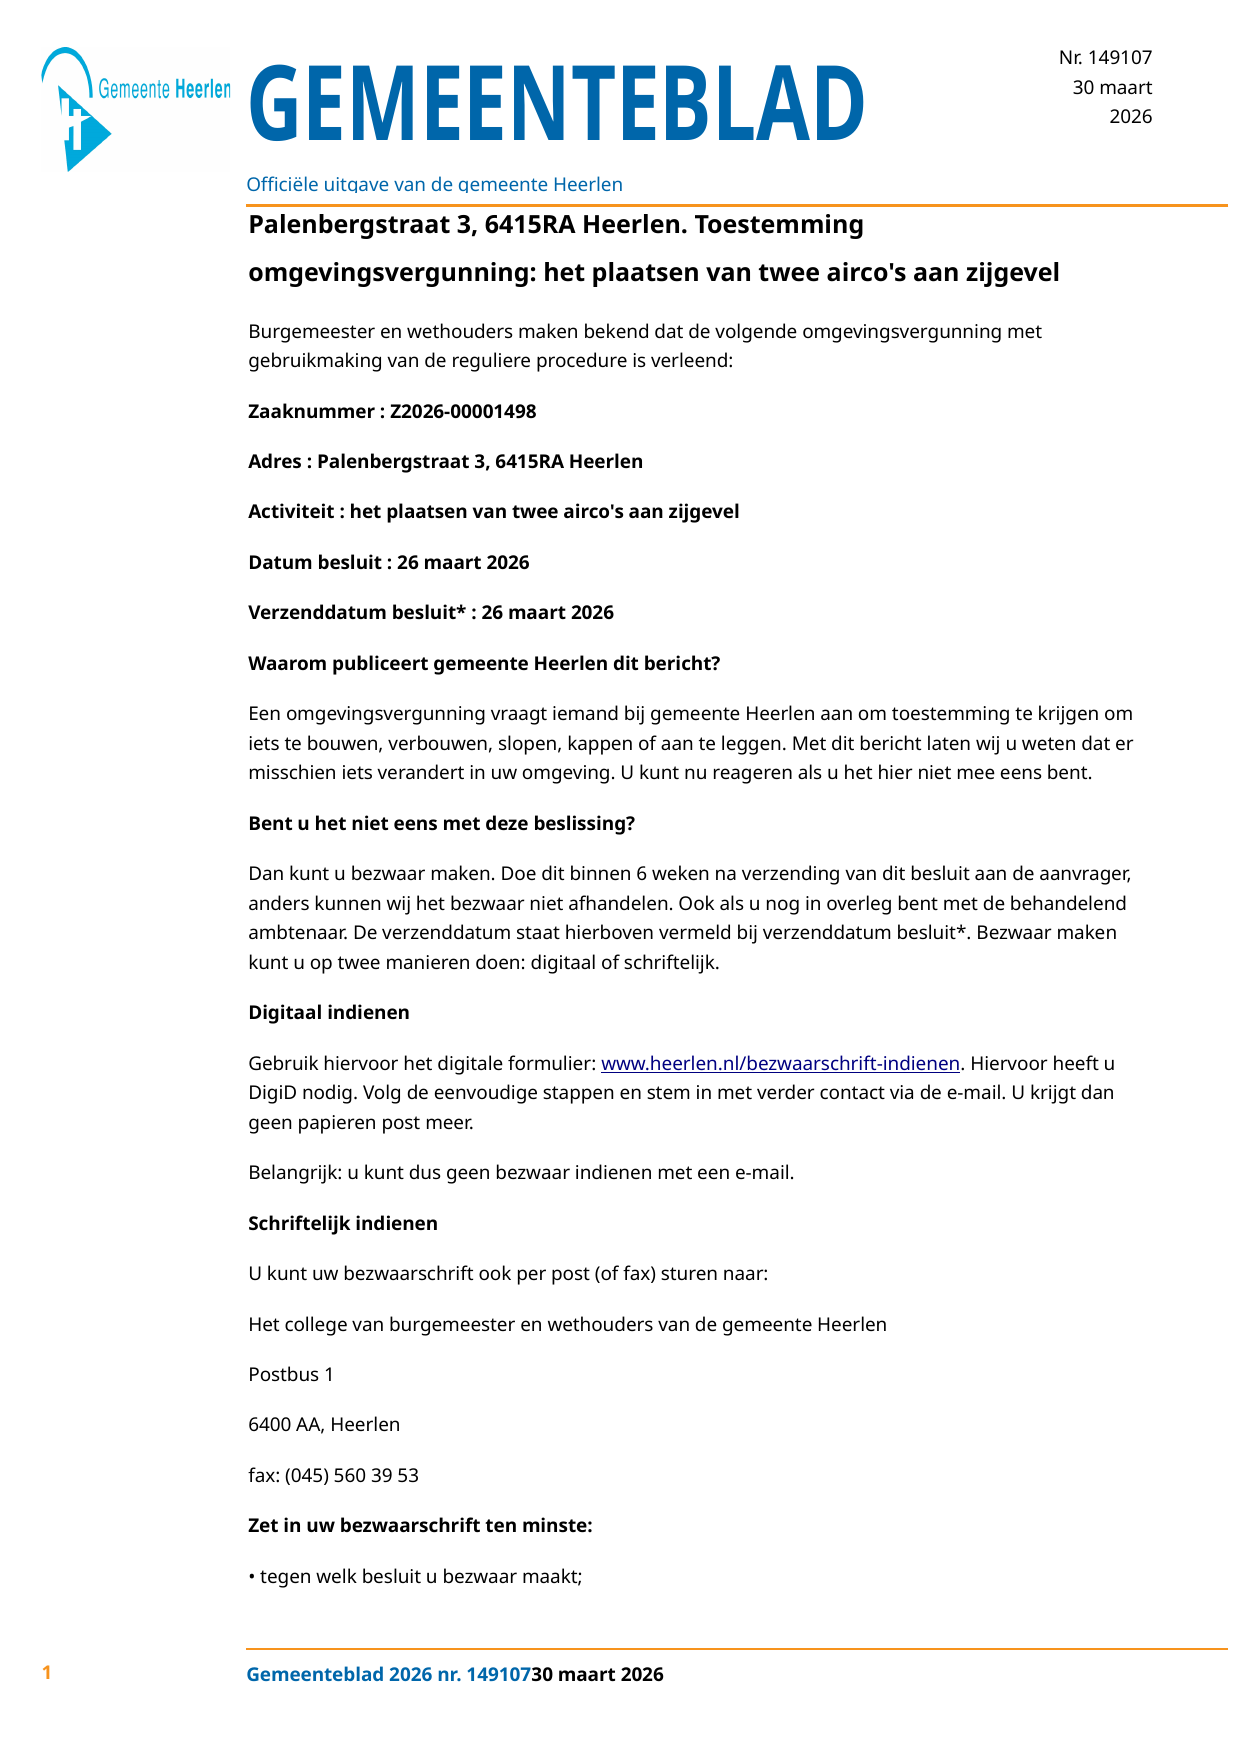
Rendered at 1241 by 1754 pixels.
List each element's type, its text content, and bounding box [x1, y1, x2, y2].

text • tegen welk besluit u bezwaar maakt; [248, 1563, 1152, 1589]
text U kunt uw bezwaarschrift ook per post (of fax) sturen naar: [248, 1260, 1152, 1286]
text Bent u het niet eens met deze beslissing? [248, 810, 1152, 836]
text Gebruik hiervoor het digitale formulier: www.heerlen.nl/bezwaarschrift-indienen. Hiervoor heeft u DigiD nodig. Volg de eenvoudige stappen en stem in met verder contact via de e-mail. U krijgt dan geen papieren post meer. [248, 1050, 1152, 1135]
text Palenbergstraat 3, 6415RA Heerlen. Toestemming omgevingsvergunning: het plaatsen van twee airco's aan zijgevel [248, 207, 1152, 288]
text Datum besluit : 26 maart 2026 [248, 549, 1152, 575]
text Postbus 1 [248, 1361, 1152, 1387]
text fax: (045) 560 39 53 [248, 1462, 1152, 1488]
picture [41, 47, 59, 70]
text Adres : Palenbergstraat 3, 6415RA Heerlen [248, 448, 1152, 474]
text Dan kunt u bezwaar maken. Doe dit binnen 6 weken na verzending van dit besluit aan de aanvrager, anders kunnen wij het bezwaar niet afhandelen. Ook als u nog in overleg bent met de behandelend ambtenaar. De verzenddatum staat hierboven vermeld bij verzenddatum besluit*. Bezwaar maken kunt u op twee manieren doen: digitaal of schriftelijk. [248, 860, 1152, 975]
picture [41, 47, 231, 172]
text Burgemeester en wethouders maken bekend dat de volgende omgevingsvergunning met gebruikmaking van de reguliere procedure is verleend: [248, 318, 1152, 373]
text Schriftelijk indienen [248, 1210, 1152, 1236]
text Zaaknummer : Z2026-00001498 [248, 398, 1152, 424]
text Zet in uw bezwaarschrift ten minste: [248, 1512, 1152, 1538]
text Activiteit : het plaatsen van twee airco's aan zijgevel [248, 499, 1152, 524]
text 6400 AA, Heerlen [248, 1412, 1152, 1437]
text Het college van burgemeester en wethouders van de gemeente Heerlen [248, 1311, 1152, 1337]
text Belangrijk: u kunt dus geen bezwaar indienen met een e-mail. [248, 1159, 1152, 1185]
text Digitaal indienen [248, 999, 1152, 1025]
text Een omgevingsvergunning vraagt iemand bij gemeente Heerlen aan om toestemming te krijgen om iets te bouwen, verbouwen, slopen, kappen of aan te leggen. Met dit bericht laten wij u weten dat er misschien iets verandert in uw omgeving. U kunt nu reageren als u het hier niet mee eens bent. [248, 700, 1152, 785]
text Verzenddatum besluit* : 26 maart 2026 [248, 599, 1152, 625]
text Waarom publiceert gemeente Heerlen dit bericht? [248, 650, 1152, 676]
